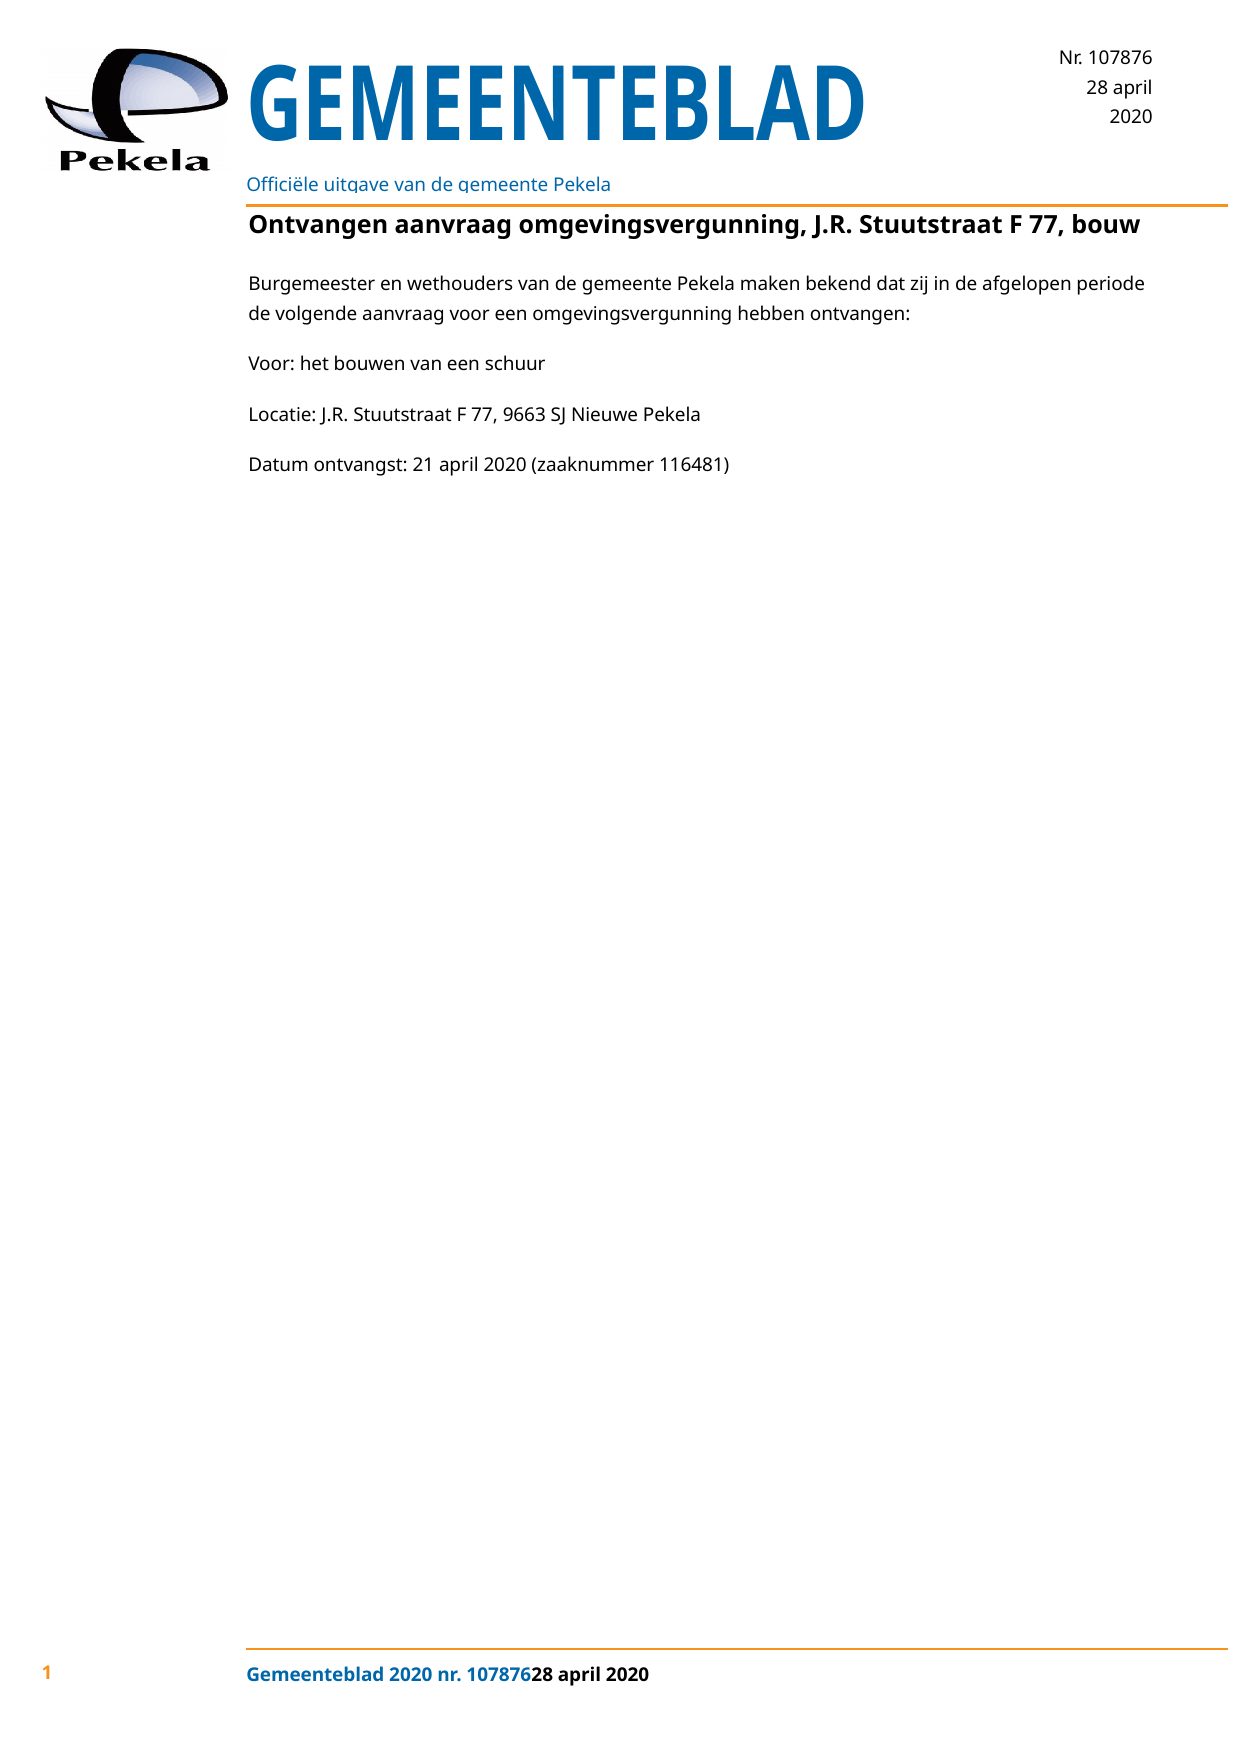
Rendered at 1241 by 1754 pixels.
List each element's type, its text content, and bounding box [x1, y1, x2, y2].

text Locatie: J.R. Stuutstraat F 77, 9663 SJ Nieuwe Pekela [248, 401, 1152, 426]
text Ontvangen aanvraag omgevingsvergunning, J.R. Stuutstraat F 77, bouw [248, 207, 1152, 241]
picture [41, 47, 231, 172]
text Burgemeester en wethouders van de gemeente Pekela maken bekend dat zij in de afgelopen periode de volgende aanvraag voor een omgevingsvergunning hebben ontvangen: [248, 270, 1152, 326]
text Datum ontvangst: 21 april 2020 (zaaknummer 116481) [248, 451, 1152, 477]
text Voor: het bouwen van een schuur [248, 350, 1152, 376]
